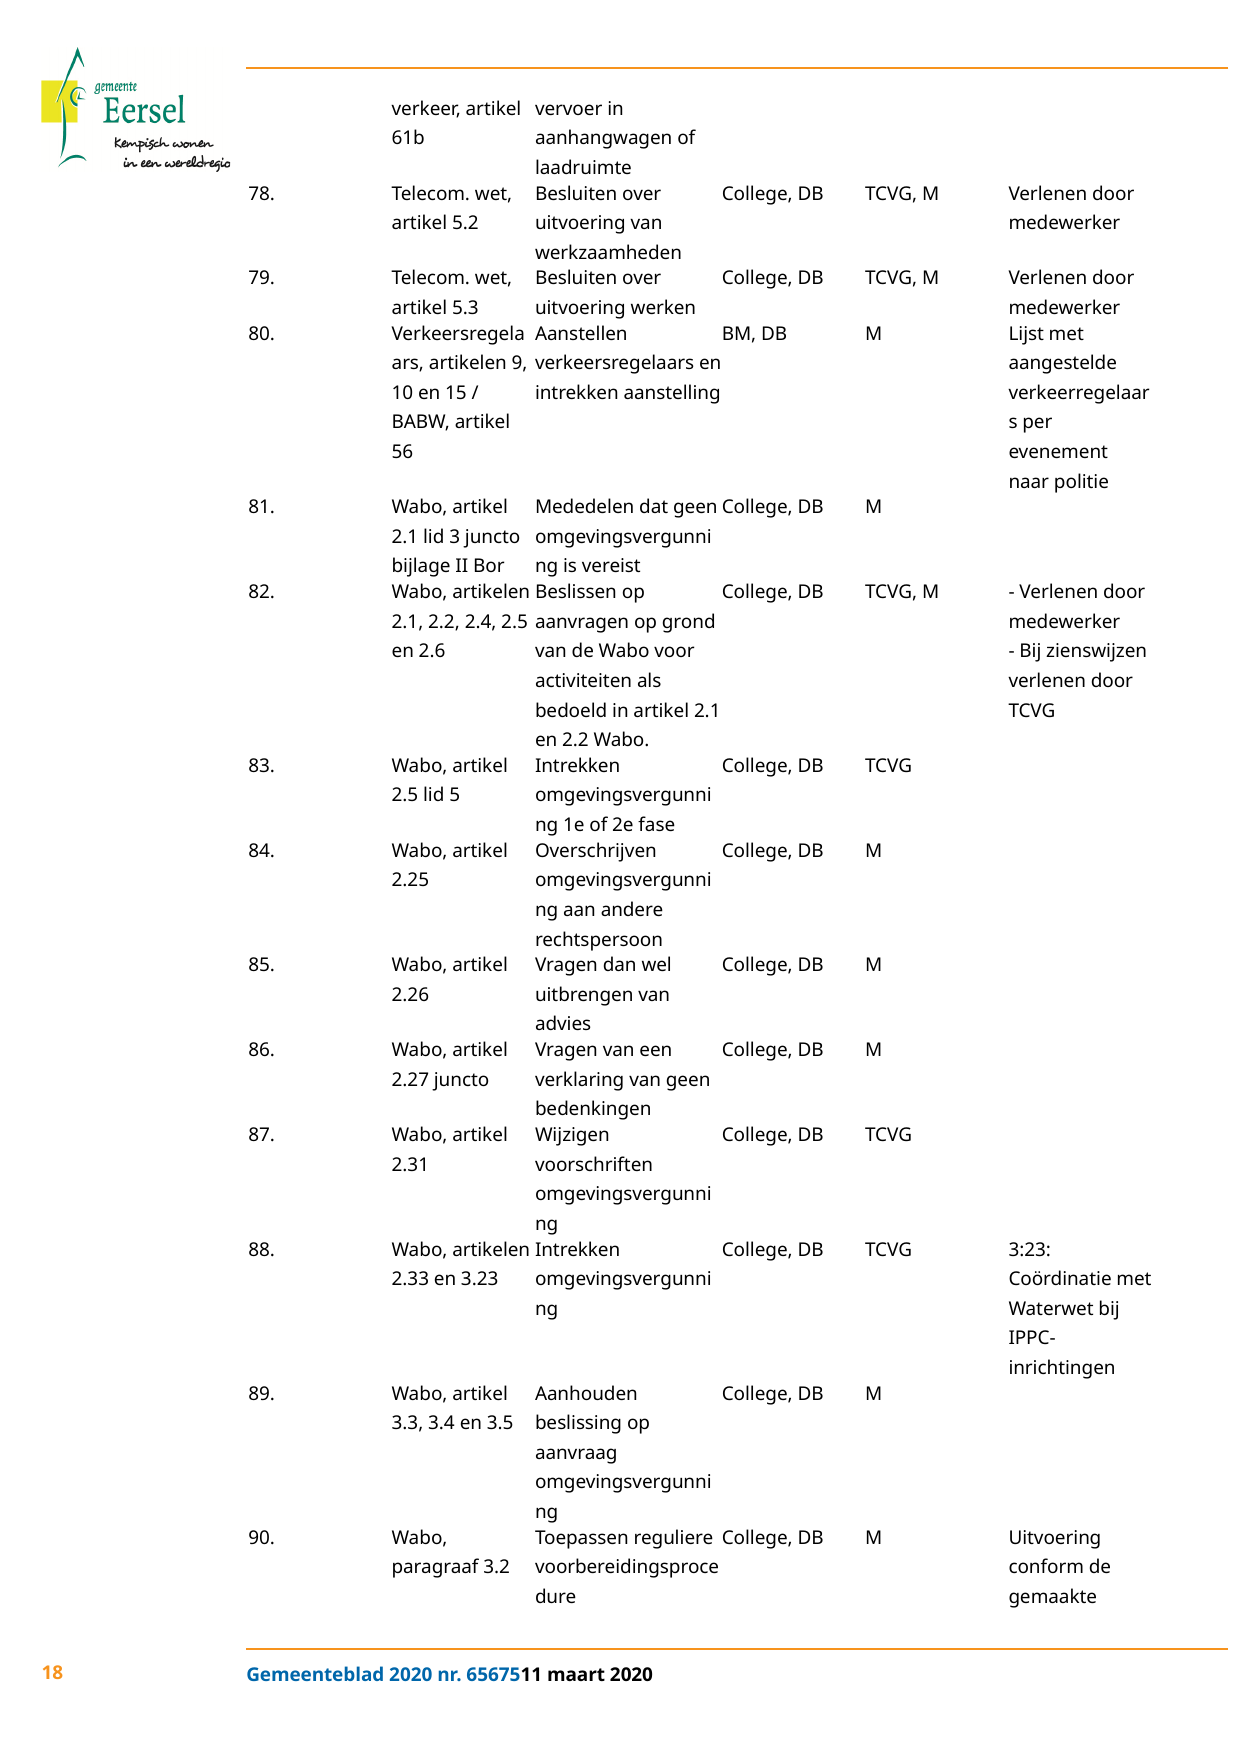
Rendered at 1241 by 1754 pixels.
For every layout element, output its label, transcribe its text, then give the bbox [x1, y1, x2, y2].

table_cell Vragen dan wel uitbrengen van advies [535, 951, 722, 1036]
table_cell - Verlenen door medewerker - Bij zienswijzen verlenen door TCVG [1008, 579, 1152, 752]
table_cell Telecom. wet, artikel 5.3 [391, 265, 535, 320]
table_cell Wabo, artikel 2.1 lid 3 juncto bijlage II Bor [391, 494, 535, 578]
table_cell College, DB [722, 752, 865, 837]
table_cell Wabo, artikel 2.5 lid 5 [391, 752, 535, 837]
table_cell [248, 265, 391, 320]
table_cell [1008, 1380, 1152, 1524]
table_cell M [865, 320, 1008, 493]
table_cell M [865, 1036, 1008, 1121]
table_cell Wabo, artikel 2.27 juncto [391, 1036, 535, 1121]
table_cell [248, 1236, 391, 1380]
table_cell [248, 320, 391, 493]
table_cell [1008, 752, 1152, 837]
table_cell Intrekken omgevingsvergunning 1e of 2e fase [535, 752, 722, 837]
table_cell [248, 752, 391, 837]
table_cell Wabo, artikel 2.25 [391, 837, 535, 951]
table_cell Wabo, artikelen 2.33 en 3.23 [391, 1236, 535, 1380]
table_cell [1008, 1036, 1152, 1121]
table_cell vervoer in aanhangwagen of laadruimte [535, 95, 722, 180]
table_cell 3:23: Coördinatie met Waterwet bij IPPC-inrichtingen [1008, 1236, 1152, 1380]
table_cell [865, 95, 1008, 180]
table_cell M [865, 1380, 1008, 1524]
table_cell Wijzigen voorschriften omgevingsvergunning [535, 1121, 722, 1236]
table_cell Wabo, artikel 2.31 [391, 1121, 535, 1236]
table_cell M [865, 951, 1008, 1036]
table_cell Aanstellen verkeersregelaars en intrekken aanstelling [535, 320, 722, 493]
table_cell TCVG, M [865, 265, 1008, 320]
table_cell Wabo, artikel 3.3, 3.4 en 3.5 [391, 1380, 535, 1524]
table_cell Intrekken omgevingsvergunning [535, 1236, 722, 1380]
table_cell [1008, 95, 1152, 180]
table_cell Beslissen op aanvragen op grond van de Wabo voor activiteiten als bedoeld in artikel 2.1 en 2.2 Wabo. [535, 579, 722, 752]
table_cell Verkeersregelaars, artikelen 9, 10 en 15 / BABW, artikel 56 [391, 320, 535, 493]
table_cell [1008, 1121, 1152, 1236]
table_cell [722, 95, 865, 180]
table_cell College, DB [722, 180, 865, 264]
table_cell College, DB [722, 1121, 865, 1236]
picture [41, 47, 231, 172]
table_cell College, DB [722, 1236, 865, 1380]
table_cell [248, 951, 391, 1036]
table_cell [248, 95, 391, 180]
table_cell College, DB [722, 494, 865, 578]
table_cell M [865, 494, 1008, 578]
table_cell Vragen van een verklaring van geen bedenkingen [535, 1036, 722, 1121]
table_cell [248, 1121, 391, 1236]
table_cell [248, 1524, 391, 1609]
table_cell College, DB [722, 1380, 865, 1524]
table_cell [248, 1036, 391, 1121]
table_cell verkeer, artikel 61b [391, 95, 535, 180]
table_cell Toepassen reguliere voorbereidingsprocedure [535, 1524, 722, 1609]
table_cell [1008, 951, 1152, 1036]
table_cell Verlenen door medewerker [1008, 180, 1152, 264]
table_cell College, DB [722, 579, 865, 752]
table_cell [248, 837, 391, 951]
table_cell Wabo, artikel 2.26 [391, 951, 535, 1036]
table_cell Wabo, artikelen 2.1, 2.2, 2.4, 2.5 en 2.6 [391, 579, 535, 752]
table_cell M [865, 1524, 1008, 1609]
table_cell Besluiten over uitvoering werken [535, 265, 722, 320]
table_cell TCVG [865, 752, 1008, 837]
table_cell Verlenen door medewerker [1008, 265, 1152, 320]
table_cell College, DB [722, 837, 865, 951]
table_cell Wabo, paragraaf 3.2 [391, 1524, 535, 1609]
table_cell BM, DB [722, 320, 865, 493]
table_cell College, DB [722, 951, 865, 1036]
table_cell TCVG, M [865, 579, 1008, 752]
table_cell College, DB [722, 265, 865, 320]
table_cell [248, 579, 391, 752]
table_cell Lijst met aangestelde verkeerregelaars per evenement naar politie [1008, 320, 1152, 493]
table_cell [248, 180, 391, 264]
table_cell Aanhouden beslissing op aanvraag omgevingsvergunning [535, 1380, 722, 1524]
table_cell M [865, 837, 1008, 951]
table_cell [1008, 837, 1152, 951]
table_cell [248, 1380, 391, 1524]
table_cell Besluiten over uitvoering van werkzaamheden [535, 180, 722, 264]
table_cell Overschrijven omgevingsvergunning aan andere rechtspersoon [535, 837, 722, 951]
table_cell College, DB [722, 1524, 865, 1609]
table_cell [248, 494, 391, 578]
table_cell Mededelen dat geen omgevingsvergunning is vereist [535, 494, 722, 578]
table_cell College, DB [722, 1036, 865, 1121]
table_cell Telecom. wet, artikel 5.2 [391, 180, 535, 264]
table_cell TCVG [865, 1236, 1008, 1380]
table_cell [1008, 494, 1152, 578]
table_cell TCVG, M [865, 180, 1008, 264]
table_cell Uitvoering conform de gemaakte [1008, 1524, 1152, 1609]
table_cell TCVG [865, 1121, 1008, 1236]
